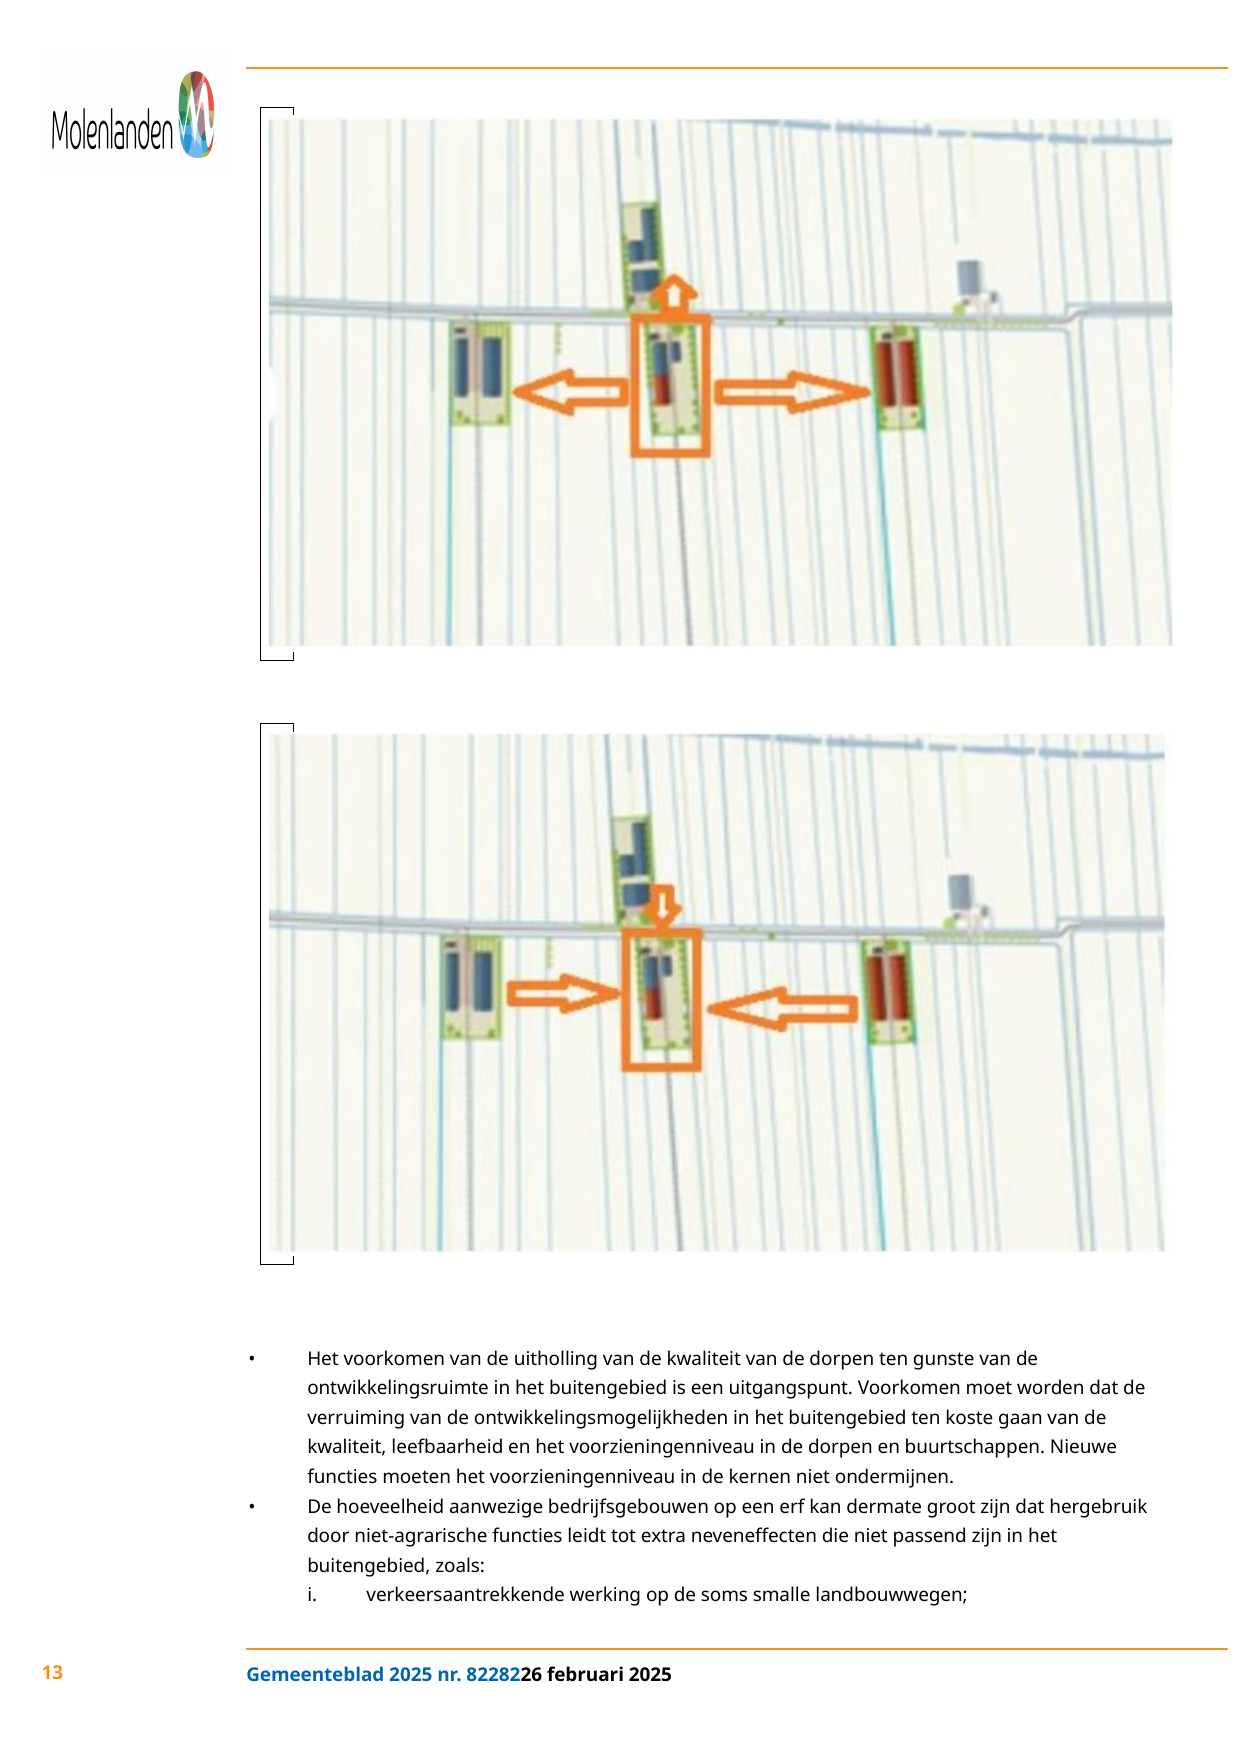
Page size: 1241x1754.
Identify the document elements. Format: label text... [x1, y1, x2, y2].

picture [268, 732, 1173, 1256]
list Het voorkomen van de uitholling van de kwaliteit van de dorpen ten gunste van de ontwikkelingsruimte in het buitengebied is een uitgangspunt. Voorkomen moet worden dat de verruiming van de ontwikkelingsmogelijkheden in het buitengebied ten koste gaan van de kwaliteit, leefbaarheid en het voorzieningenniveau in de dorpen en buurtschappen. Nieuwe functies moeten het voorzieningenniveau in de kernen niet ondermijnen. [248, 1345, 1152, 1489]
list De hoeveelheid aanwezige bedrijfsgebouwen op een erf kan dermate groot zijn dat hergebruik door niet-agrarische functies leidt tot extra neveneffecten die niet passend zijn in het buitengebied, zoals: [248, 1493, 1152, 1578]
list verkeersaantrekkende werking op de soms smalle landbouwwegen; [307, 1582, 1152, 1607]
picture [268, 115, 1173, 652]
picture [41, 47, 231, 172]
